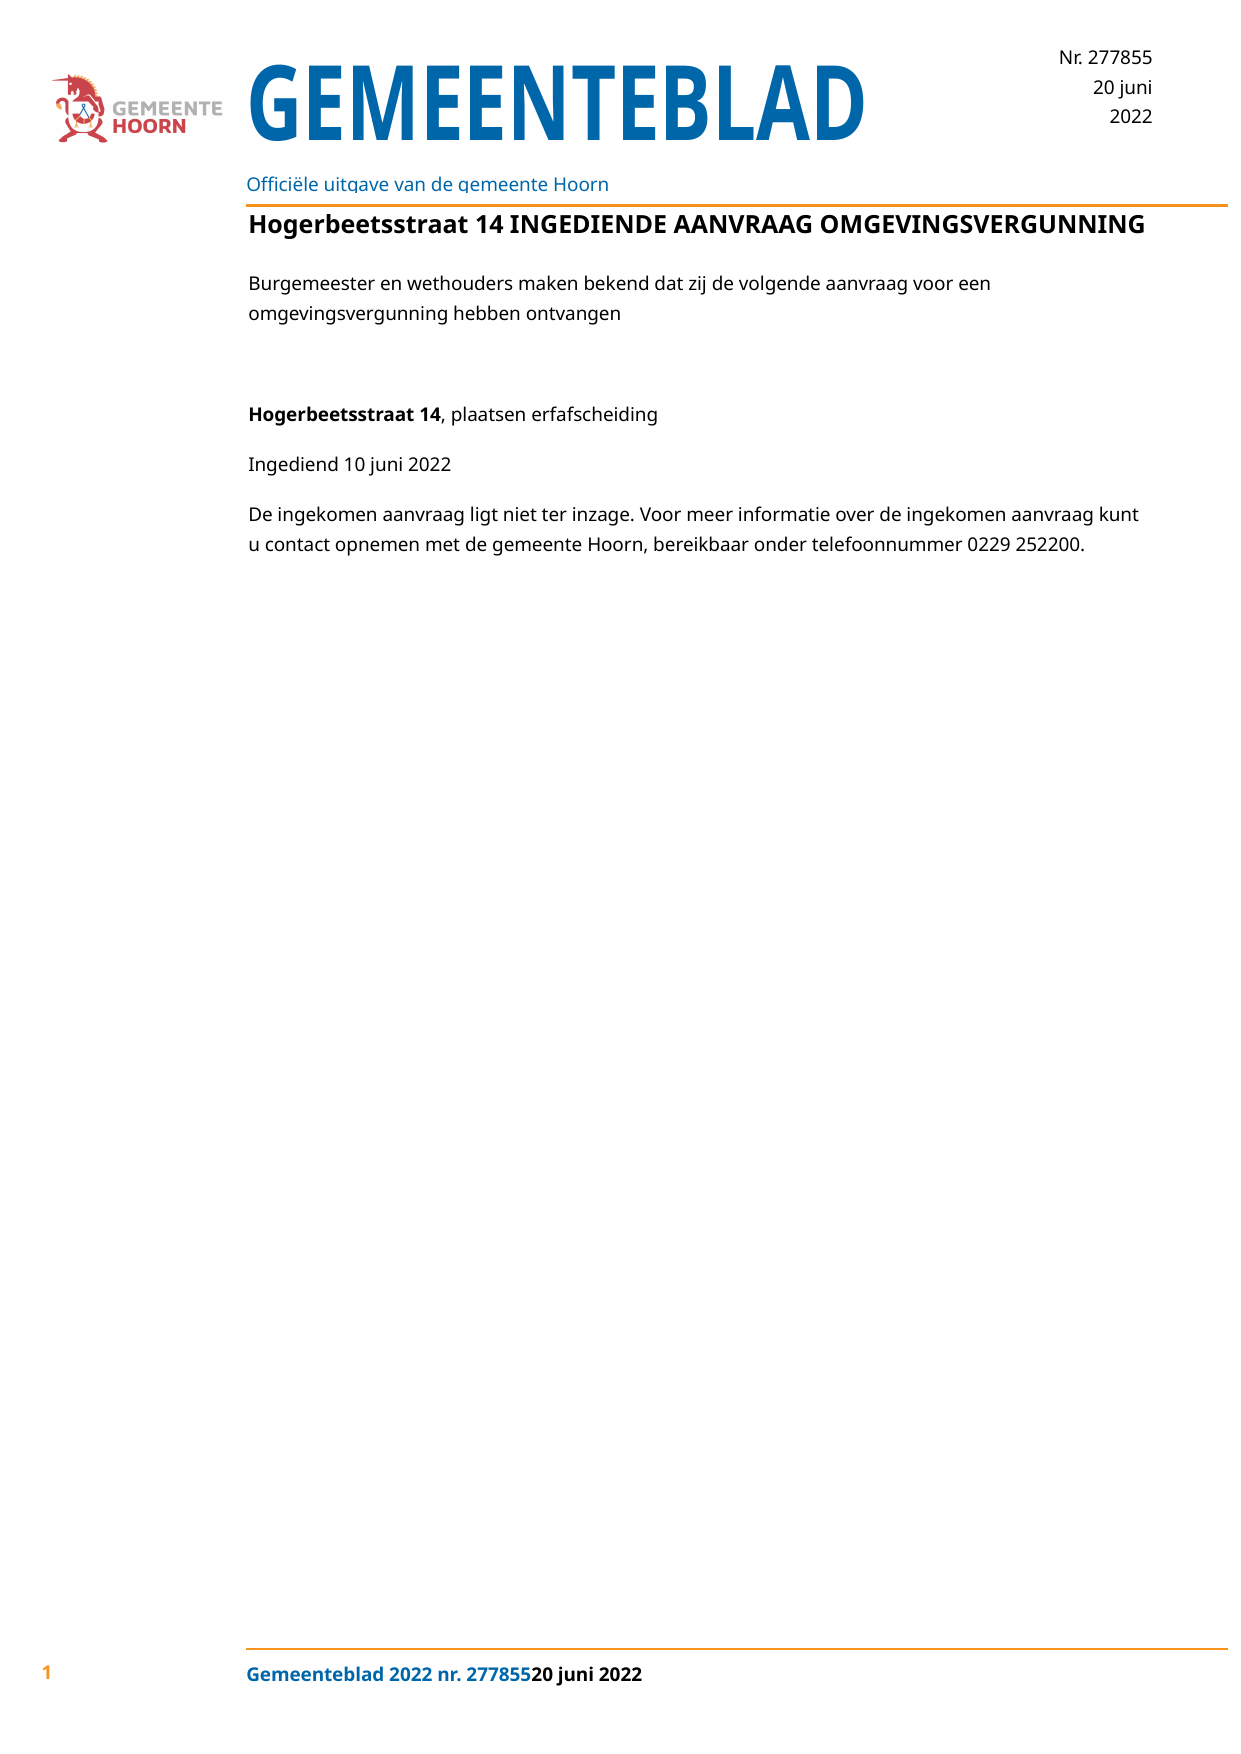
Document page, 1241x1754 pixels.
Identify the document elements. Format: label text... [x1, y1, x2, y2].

picture [41, 47, 231, 172]
text Ingediend 10 juni 2022 [248, 451, 1152, 477]
text Burgemeester en wethouders maken bekend dat zij de volgende aanvraag voor een omgevingsvergunning hebben ontvangen [248, 270, 1152, 326]
text De ingekomen aanvraag ligt niet ter inzage. Voor meer informatie over de ingekomen aanvraag kunt u contact opnemen met de gemeente Hoorn, bereikbaar onder telefoonnummer 0229 252200. [248, 502, 1152, 557]
text Hogerbeetsstraat 14, plaatsen erfafscheiding [248, 401, 1152, 426]
text Hogerbeetsstraat 14 INGEDIENDE AANVRAAG OMGEVINGSVERGUNNING [248, 207, 1152, 241]
